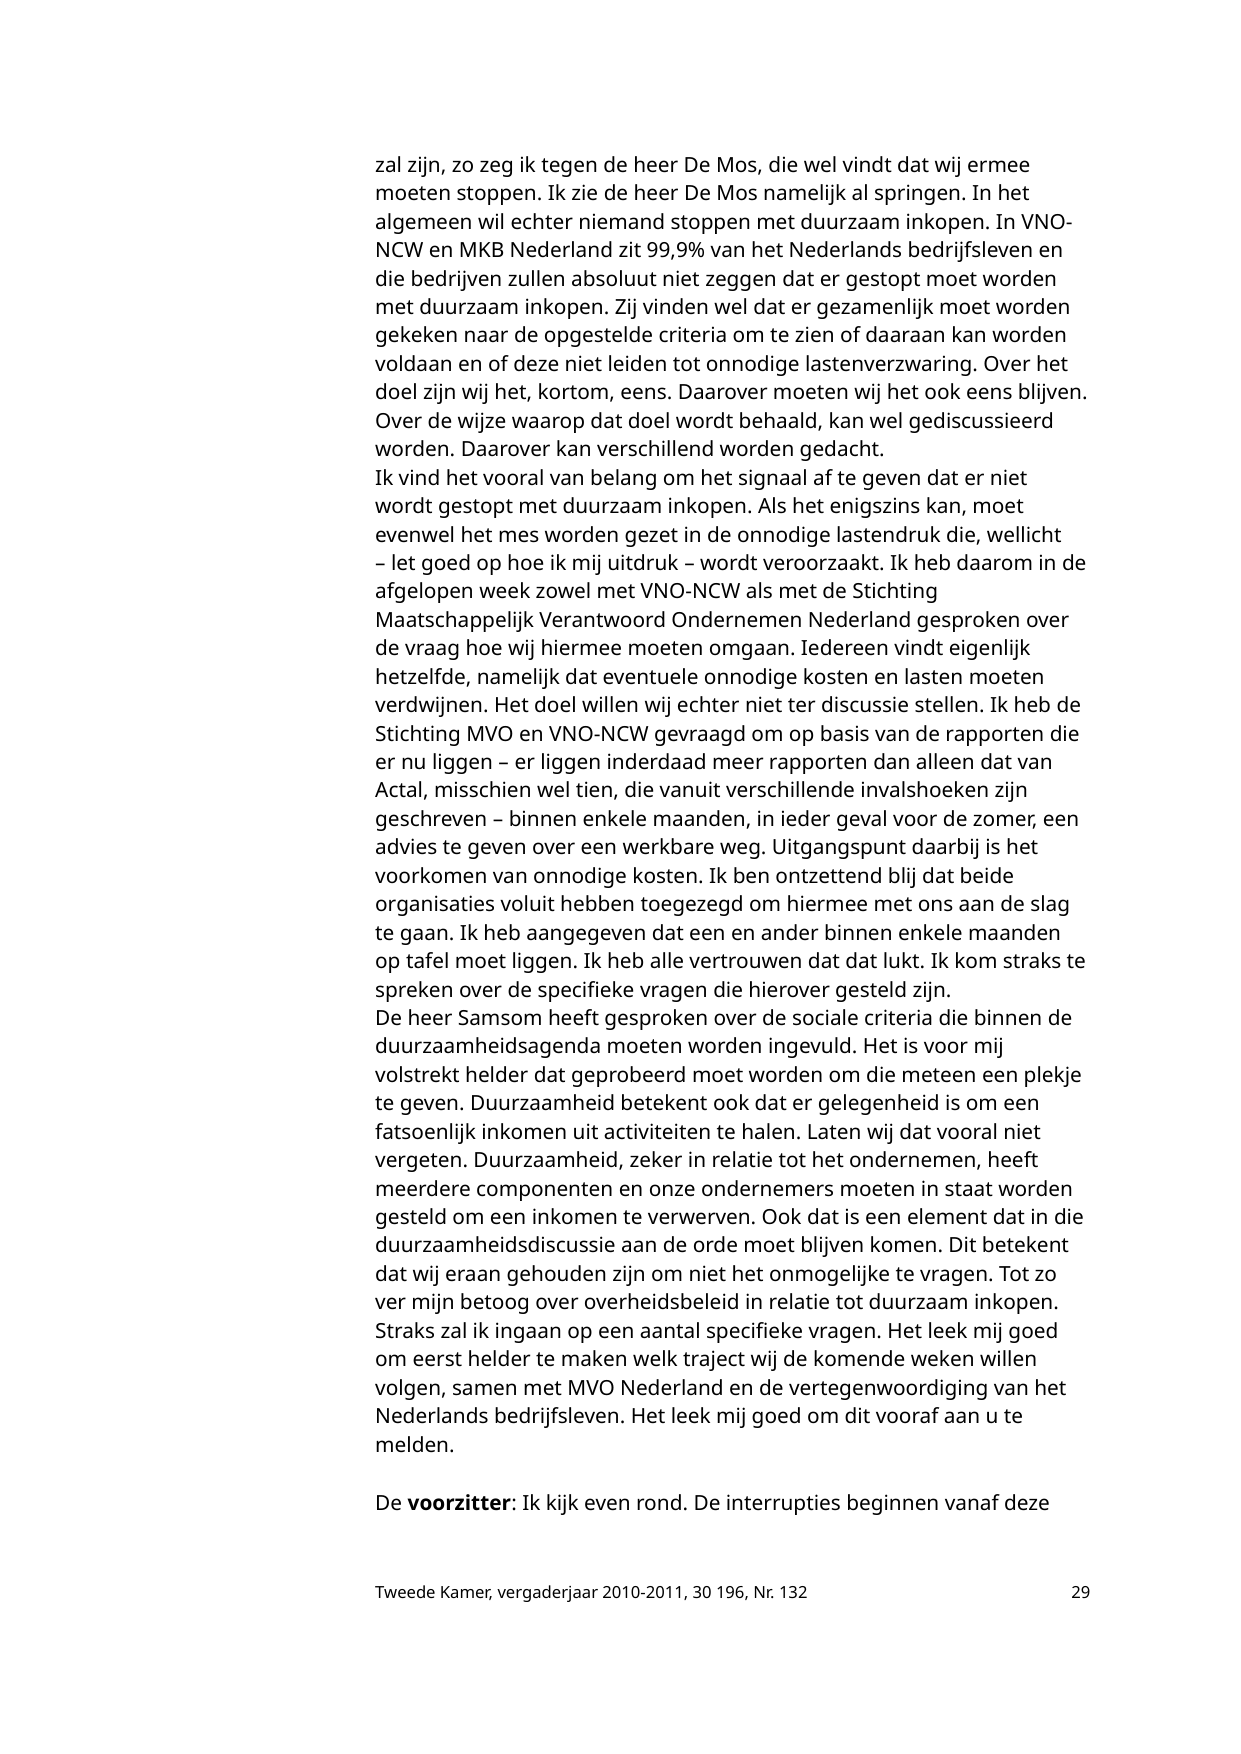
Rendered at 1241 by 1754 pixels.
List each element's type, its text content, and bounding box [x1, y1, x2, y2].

text De voorzitter: Ik kijk even rond. De interrupties beginnen vanaf deze [375, 1488, 1090, 1517]
text De heer Samsom heeft gesproken over de sociale criteria die binnen de duurzaamheidsagenda moeten worden ingevuld. Het is voor mij volstrekt helder dat geprobeerd moet worden om die meteen een plekje te geven. Duurzaamheid betekent ook dat er gelegenheid is om een fatsoenlijk inkomen uit activiteiten te halen. Laten wij dat vooral niet vergeten. Duurzaamheid, zeker in relatie tot het ondernemen, heeft meerdere componenten en onze ondernemers moeten in staat worden gesteld om een inkomen te verwerven. Ook dat is een element dat in die duurzaamheidsdiscussie aan de orde moet blijven komen. Dit betekent dat wij eraan gehouden zijn om niet het onmogelijke te vragen. Tot zo ver mijn betoog over overheidsbeleid in relatie tot duurzaam inkopen. Straks zal ik ingaan op een aantal specifieke vragen. Het leek mij goed om eerst helder te maken welk traject wij de komende weken willen volgen, samen met MVO Nederland en de vertegenwoordiging van het Nederlands bedrijfsleven. Het leek mij goed om dit vooraf aan u te melden. [375, 1003, 1090, 1458]
text zal zijn, zo zeg ik tegen de heer De Mos, die wel vindt dat wij ermee moeten stoppen. Ik zie de heer De Mos namelijk al springen. In het algemeen wil echter niemand stoppen met duurzaam inkopen. In VNO-NCW en MKB Nederland zit 99,9% van het Nederlands bedrijfsleven en die bedrijven zullen absoluut niet zeggen dat er gestopt moet worden met duurzaam inkopen. Zij vinden wel dat er gezamenlijk moet worden gekeken naar de opgestelde criteria om te zien of daaraan kan worden voldaan en of deze niet leiden tot onnodige lastenverzwaring. Over het doel zijn wij het, kortom, eens. Daarover moeten wij het ook eens blijven. Over de wijze waarop dat doel wordt behaald, kan wel gediscussieerd worden. Daarover kan verschillend worden gedacht. [375, 150, 1090, 463]
text Ik vind het vooral van belang om het signaal af te geven dat er niet wordt gestopt met duurzaam inkopen. Als het enigszins kan, moet evenwel het mes worden gezet in de onnodige lastendruk die, wellicht – let goed op hoe ik mij uitdruk – wordt veroorzaakt. Ik heb daarom in de afgelopen week zowel met VNO-NCW als met de Stichting Maatschappelijk Verantwoord Ondernemen Nederland gesproken over de vraag hoe wij hiermee moeten omgaan. Iedereen vindt eigenlijk hetzelfde, namelijk dat eventuele onnodige kosten en lasten moeten verdwijnen. Het doel willen wij echter niet ter discussie stellen. Ik heb de Stichting MVO en VNO-NCW gevraagd om op basis van de rapporten die er nu liggen – er liggen inderdaad meer rapporten dan alleen dat van Actal, misschien wel tien, die vanuit verschillende invalshoeken zijn geschreven – binnen enkele maanden, in ieder geval voor de zomer, een advies te geven over een werkbare weg. Uitgangspunt daarbij is het voorkomen van onnodige kosten. Ik ben ontzettend blij dat beide organisaties voluit hebben toegezegd om hiermee met ons aan de slag te gaan. Ik heb aangegeven dat een en ander binnen enkele maanden op tafel moet liggen. Ik heb alle vertrouwen dat dat lukt. Ik kom straks te spreken over de specifieke vragen die hierover gesteld zijn. [375, 463, 1090, 1003]
